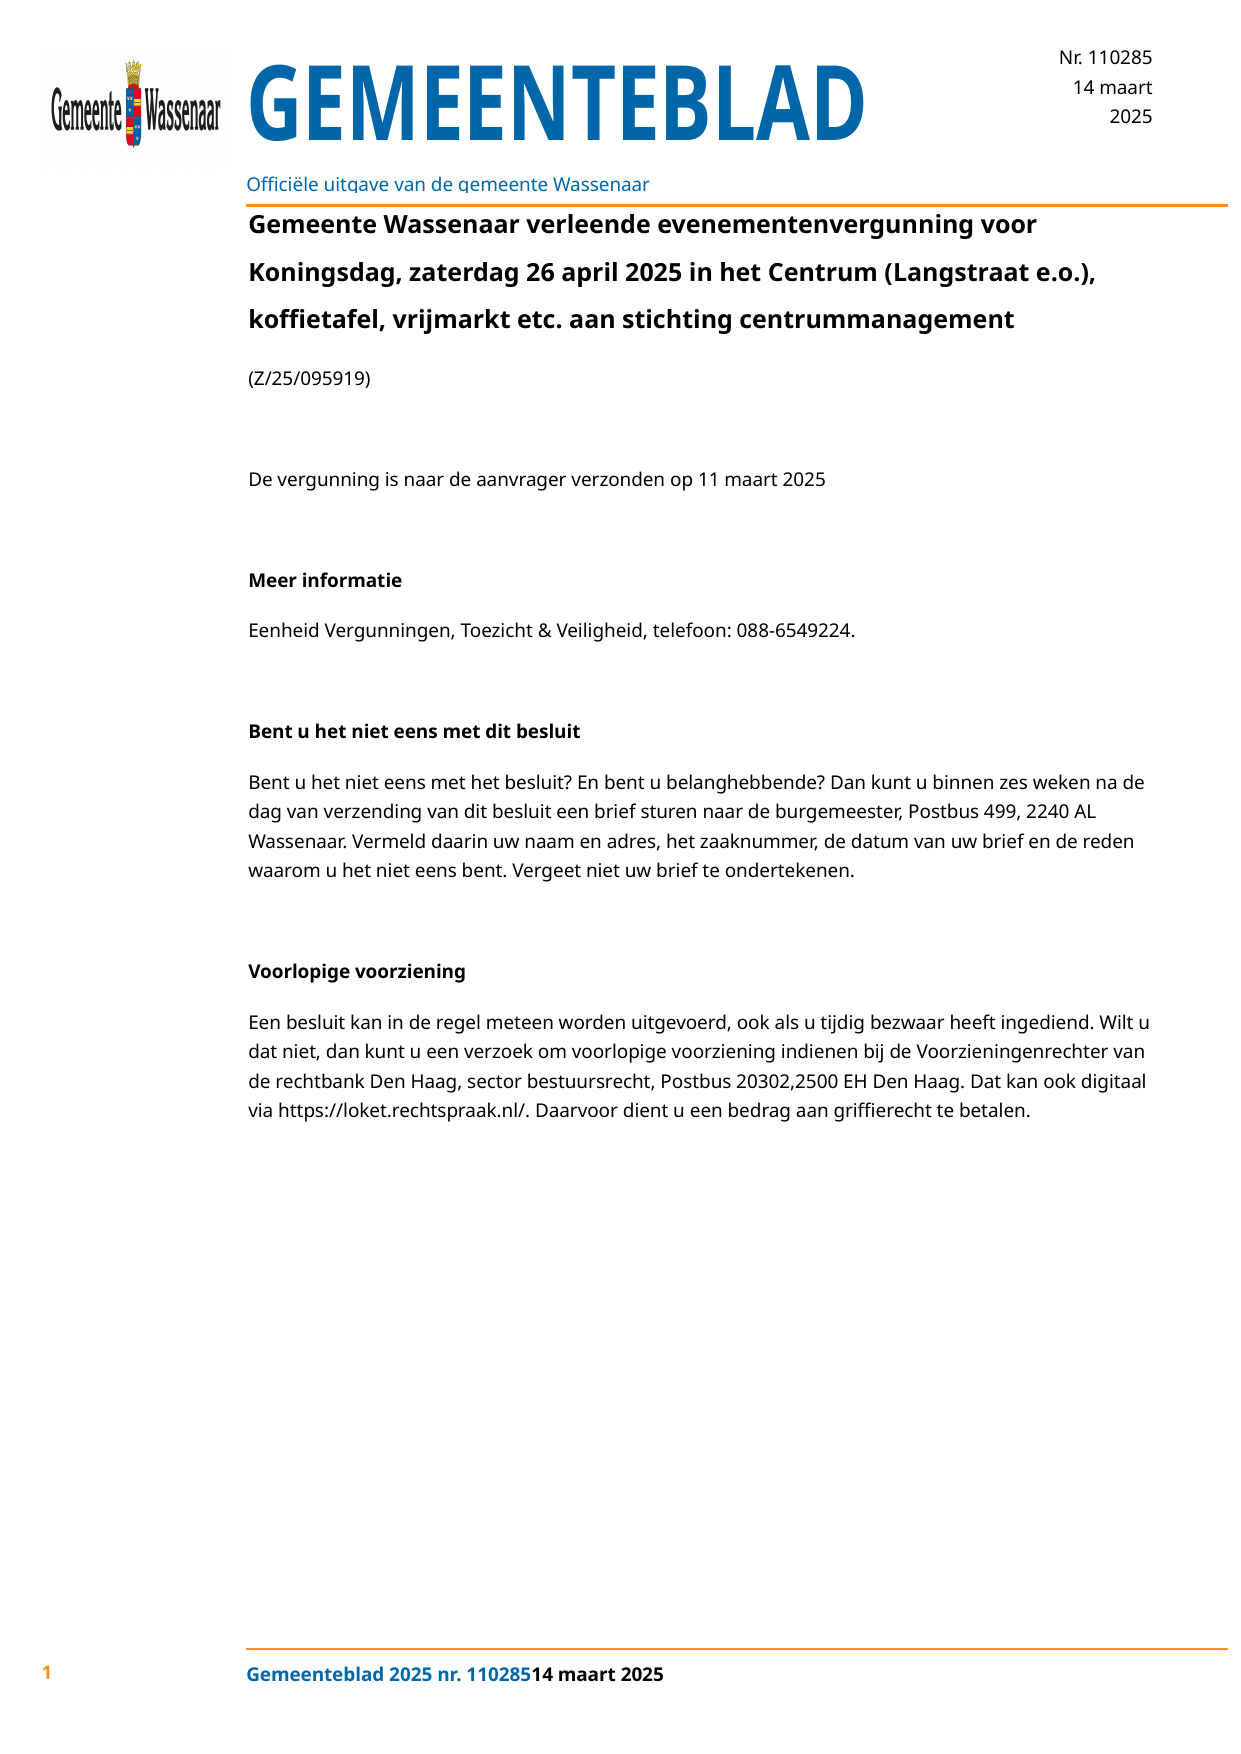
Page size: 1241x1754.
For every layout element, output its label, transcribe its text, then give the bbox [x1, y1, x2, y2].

text Eenheid Vergunningen, Toezicht & Veiligheid, telefoon: 088-6549224. [248, 618, 1152, 643]
text Gemeente Wassenaar verleende evenementenvergunning voor Koningsdag, zaterdag 26 april 2025 in het Centrum (Langstraat e.o.), koffietafel, vrijmarkt etc. aan stichting centrummanagement [248, 207, 1152, 336]
text Een besluit kan in de regel meteen worden uitgevoerd, ook als u tijdig bezwaar heeft ingediend. Wilt u dat niet, dan kunt u een verzoek om voorlopige voorziening indienen bij de Voorzieningenrechter van de rechtbank Den Haag, sector bestuursrecht, Postbus 20302,2500 EH Den Haag. Dat kan ook digitaal via https://loket.rechtspraak.nl/. Daarvoor dient u een bedrag aan griffierecht te betalen. [248, 1009, 1152, 1123]
text Bent u het niet eens met het besluit? En bent u belanghebbende? Dan kunt u binnen zes weken na de dag van verzending van dit besluit een brief sturen naar de burgemeester, Postbus 499, 2240 AL Wassenaar. Vermeld daarin uw naam en adres, het zaaknummer, de datum van uw brief en de reden waarom u het niet eens bent. Vergeet niet uw brief te ondertekenen. [248, 769, 1152, 883]
picture [41, 47, 231, 172]
text Bent u het niet eens met dit besluit [248, 718, 1152, 744]
text De vergunning is naar de aanvrager verzonden op 11 maart 2025 [248, 466, 1152, 492]
text Meer informatie [248, 567, 1152, 593]
text (Z/25/095919) [248, 366, 1152, 391]
text Voorlopige voorziening [248, 958, 1152, 984]
